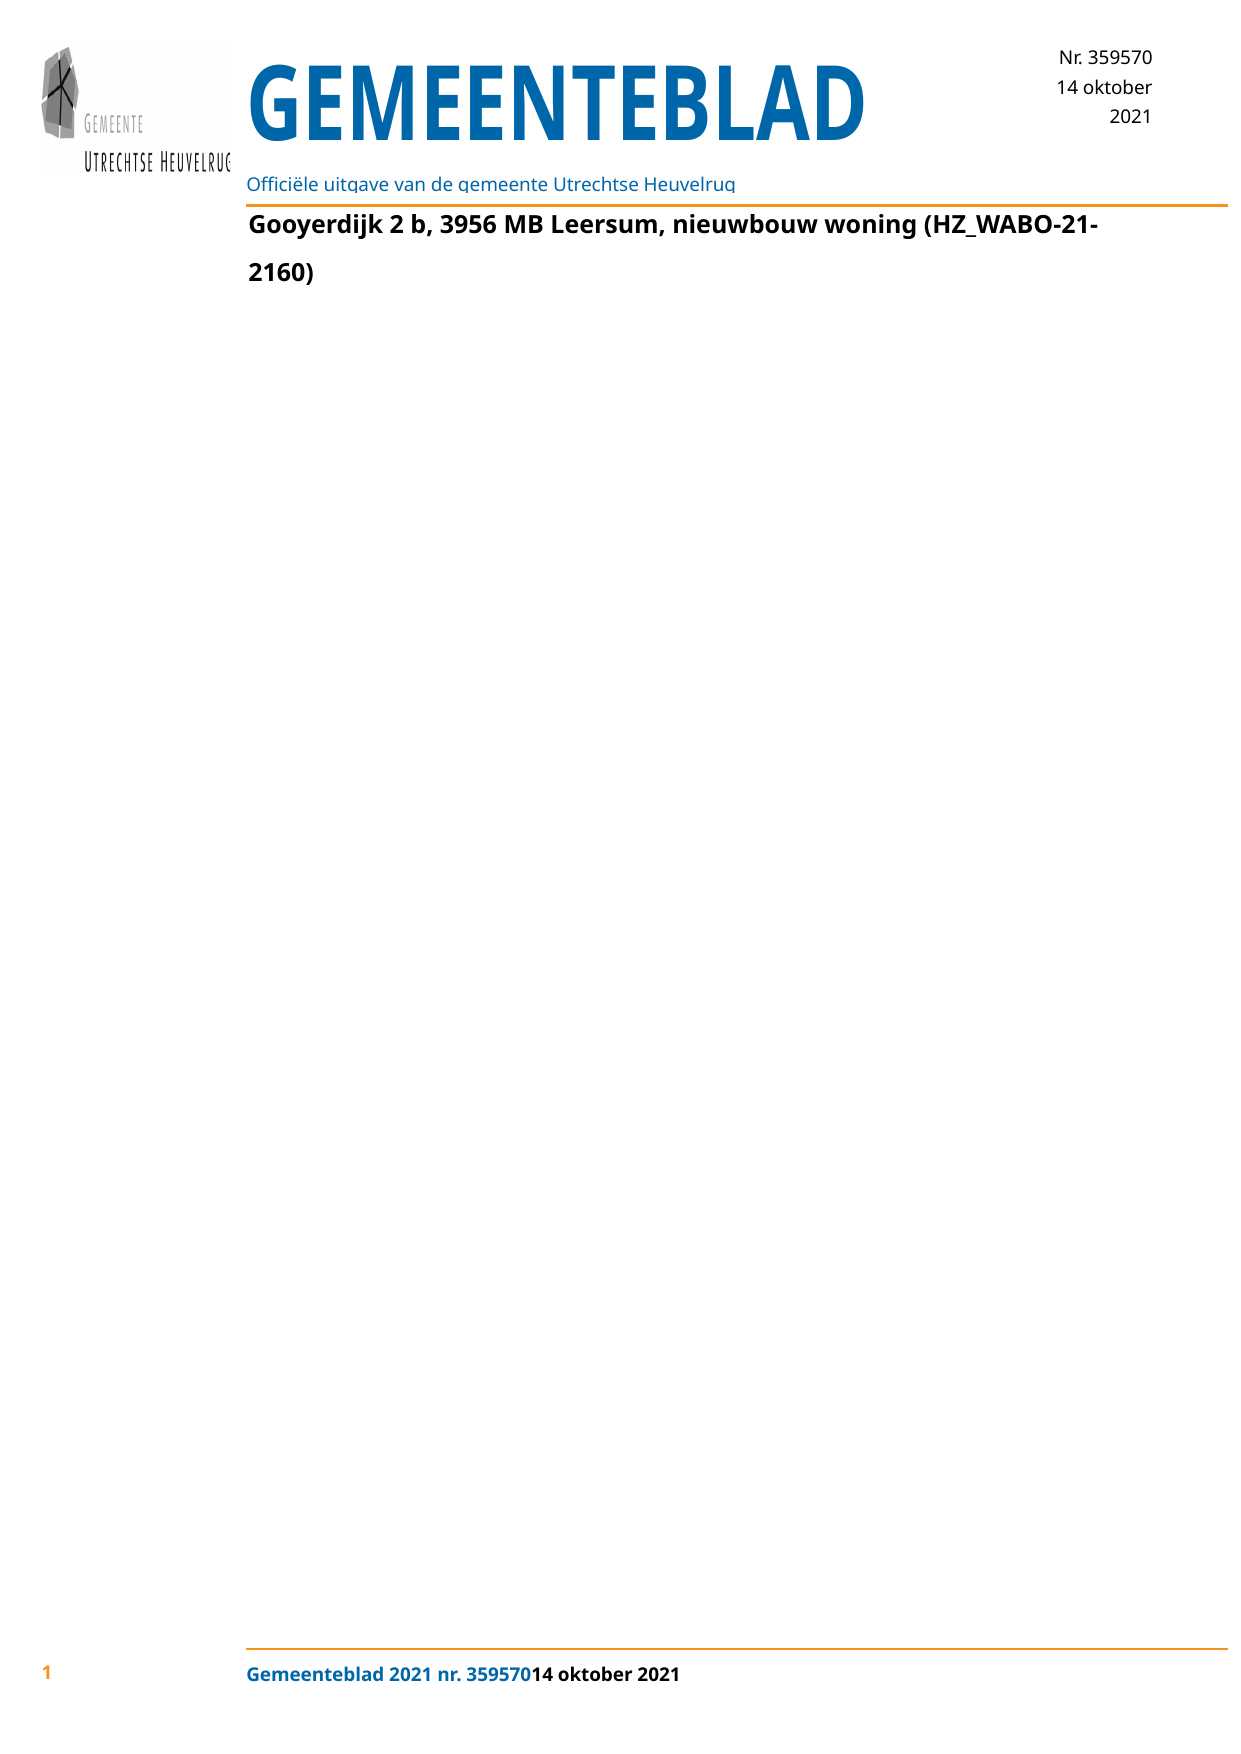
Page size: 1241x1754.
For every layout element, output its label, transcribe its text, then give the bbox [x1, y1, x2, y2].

picture [41, 47, 231, 172]
text Gooyerdijk 2 b, 3956 MB Leersum, nieuwbouw woning (HZ_WABO-21-2160) [248, 207, 1152, 288]
